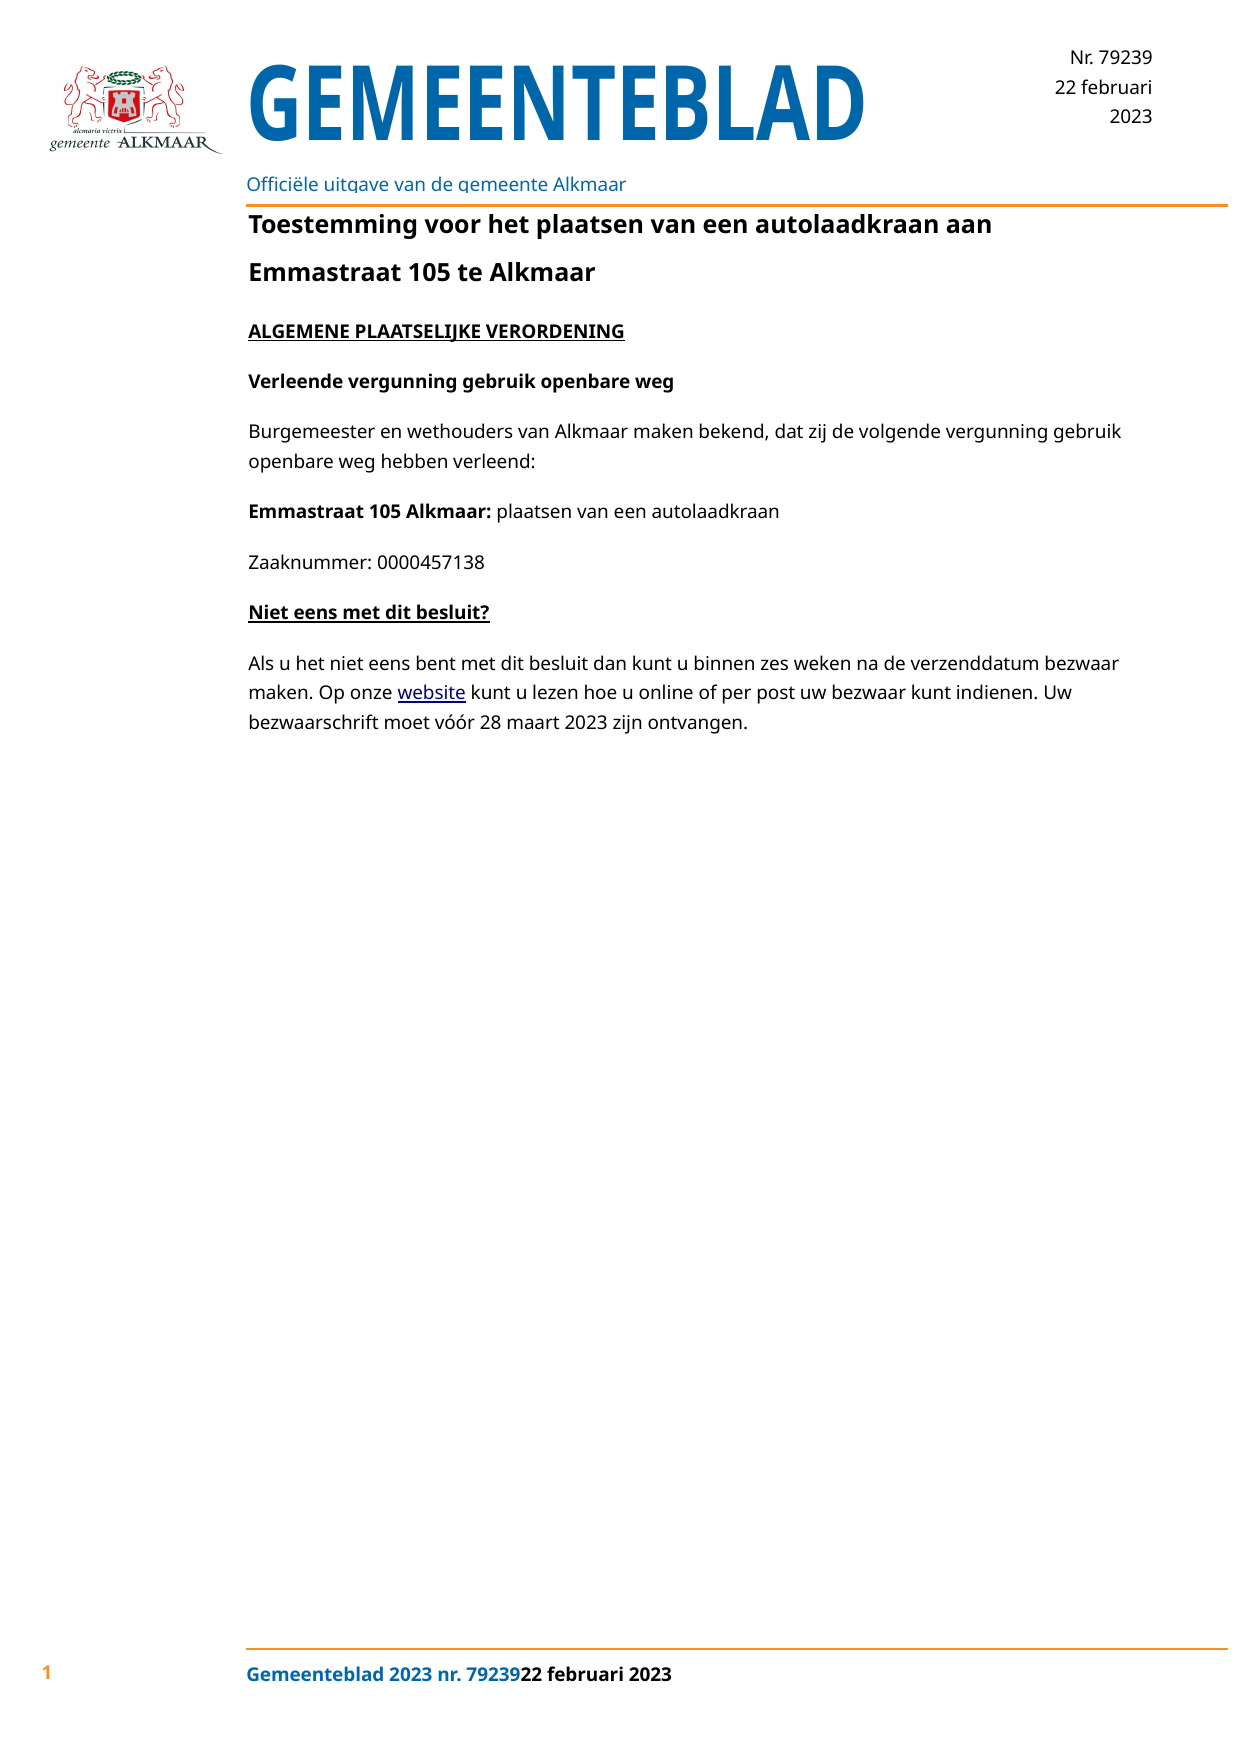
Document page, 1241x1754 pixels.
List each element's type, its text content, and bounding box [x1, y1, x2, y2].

text Niet eens met dit besluit? [248, 599, 1152, 625]
text Zaaknummer: 0000457138 [248, 549, 1152, 575]
text Emmastraat 105 Alkmaar: plaatsen van een autolaadkraan [248, 499, 1152, 524]
picture [41, 47, 231, 172]
text Verleende vergunning gebruik openbare weg [248, 368, 1152, 394]
text Toestemming voor het plaatsen van een autolaadkraan aan Emmastraat 105 te Alkmaar [248, 207, 1152, 288]
text Burgemeester en wethouders van Alkmaar maken bekend, dat zij de volgende vergunning gebruik openbare weg hebben verleend: [248, 419, 1152, 474]
text ALGEMENE PLAATSELIJKE VERORDENING [248, 318, 1152, 344]
text Als u het niet eens bent met dit besluit dan kunt u binnen zes weken na de verzenddatum bezwaar maken. Op onze website kunt u lezen hoe u online of per post uw bezwaar kunt indienen. Uw bezwaarschrift moet vóór 28 maart 2023 zijn ontvangen. [248, 650, 1152, 735]
